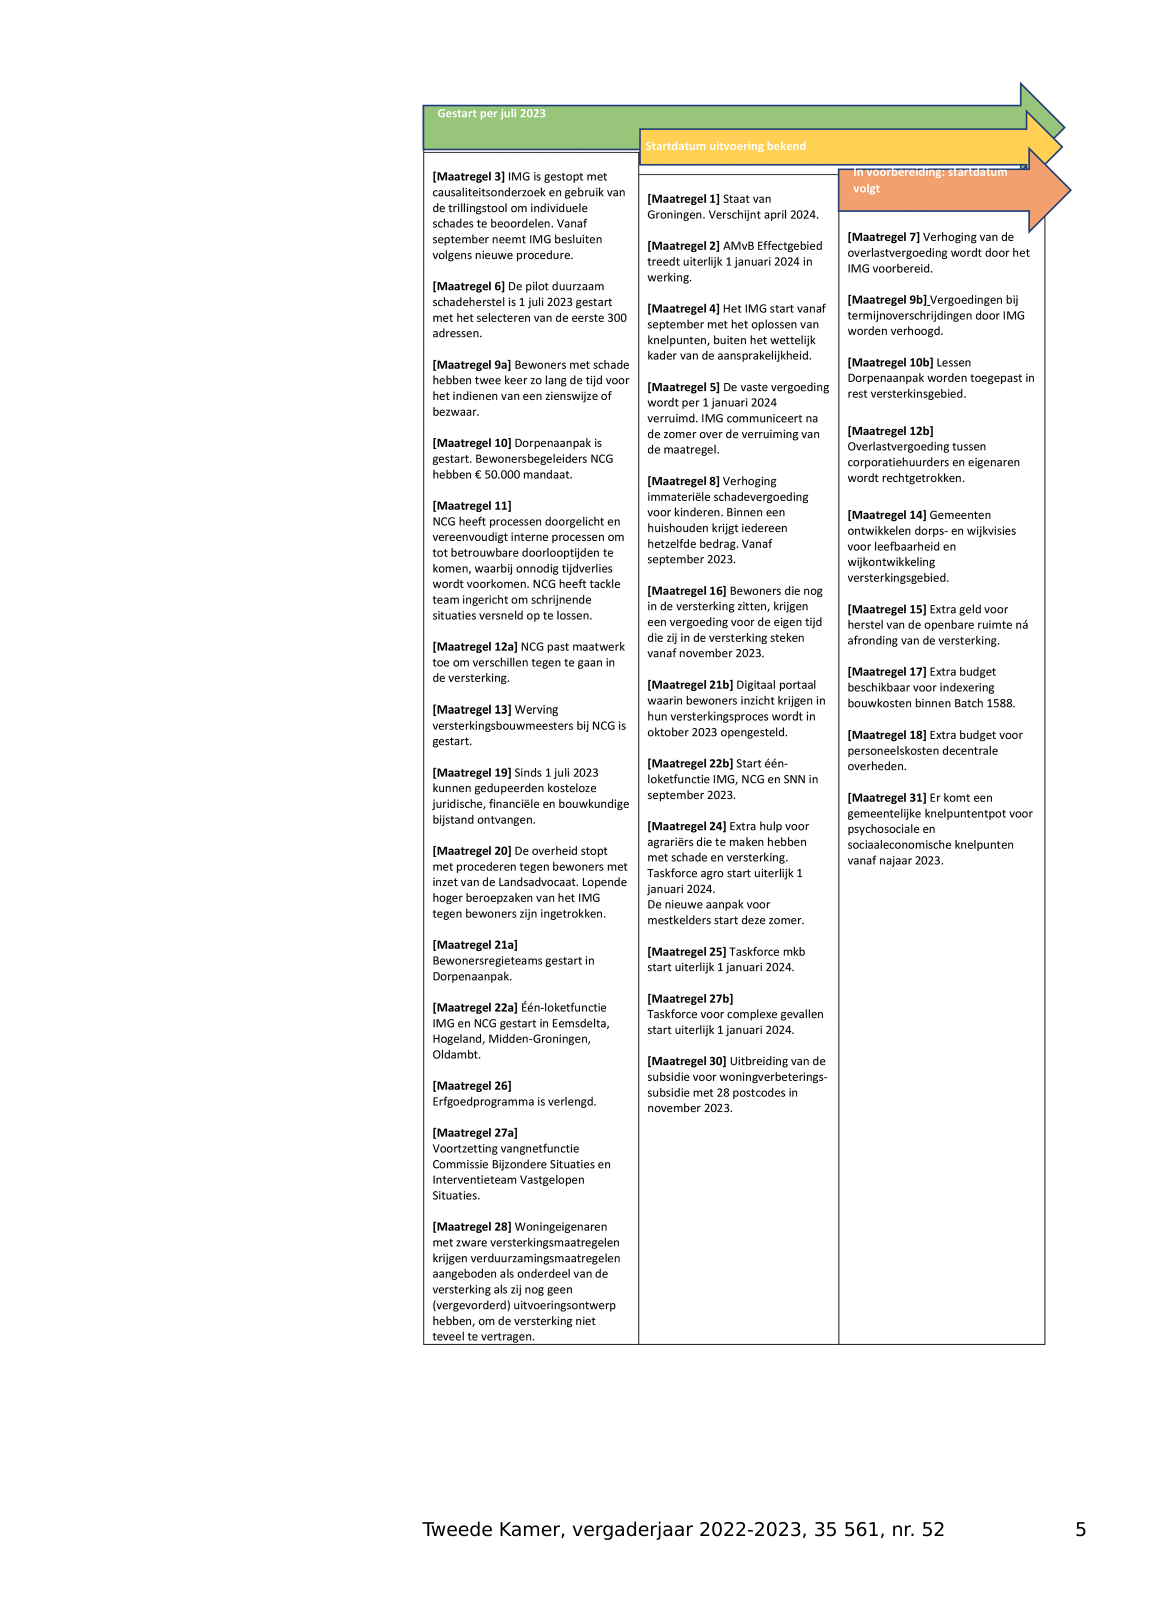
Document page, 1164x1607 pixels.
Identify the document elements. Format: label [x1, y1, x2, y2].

picture [422, 81, 1072, 1345]
